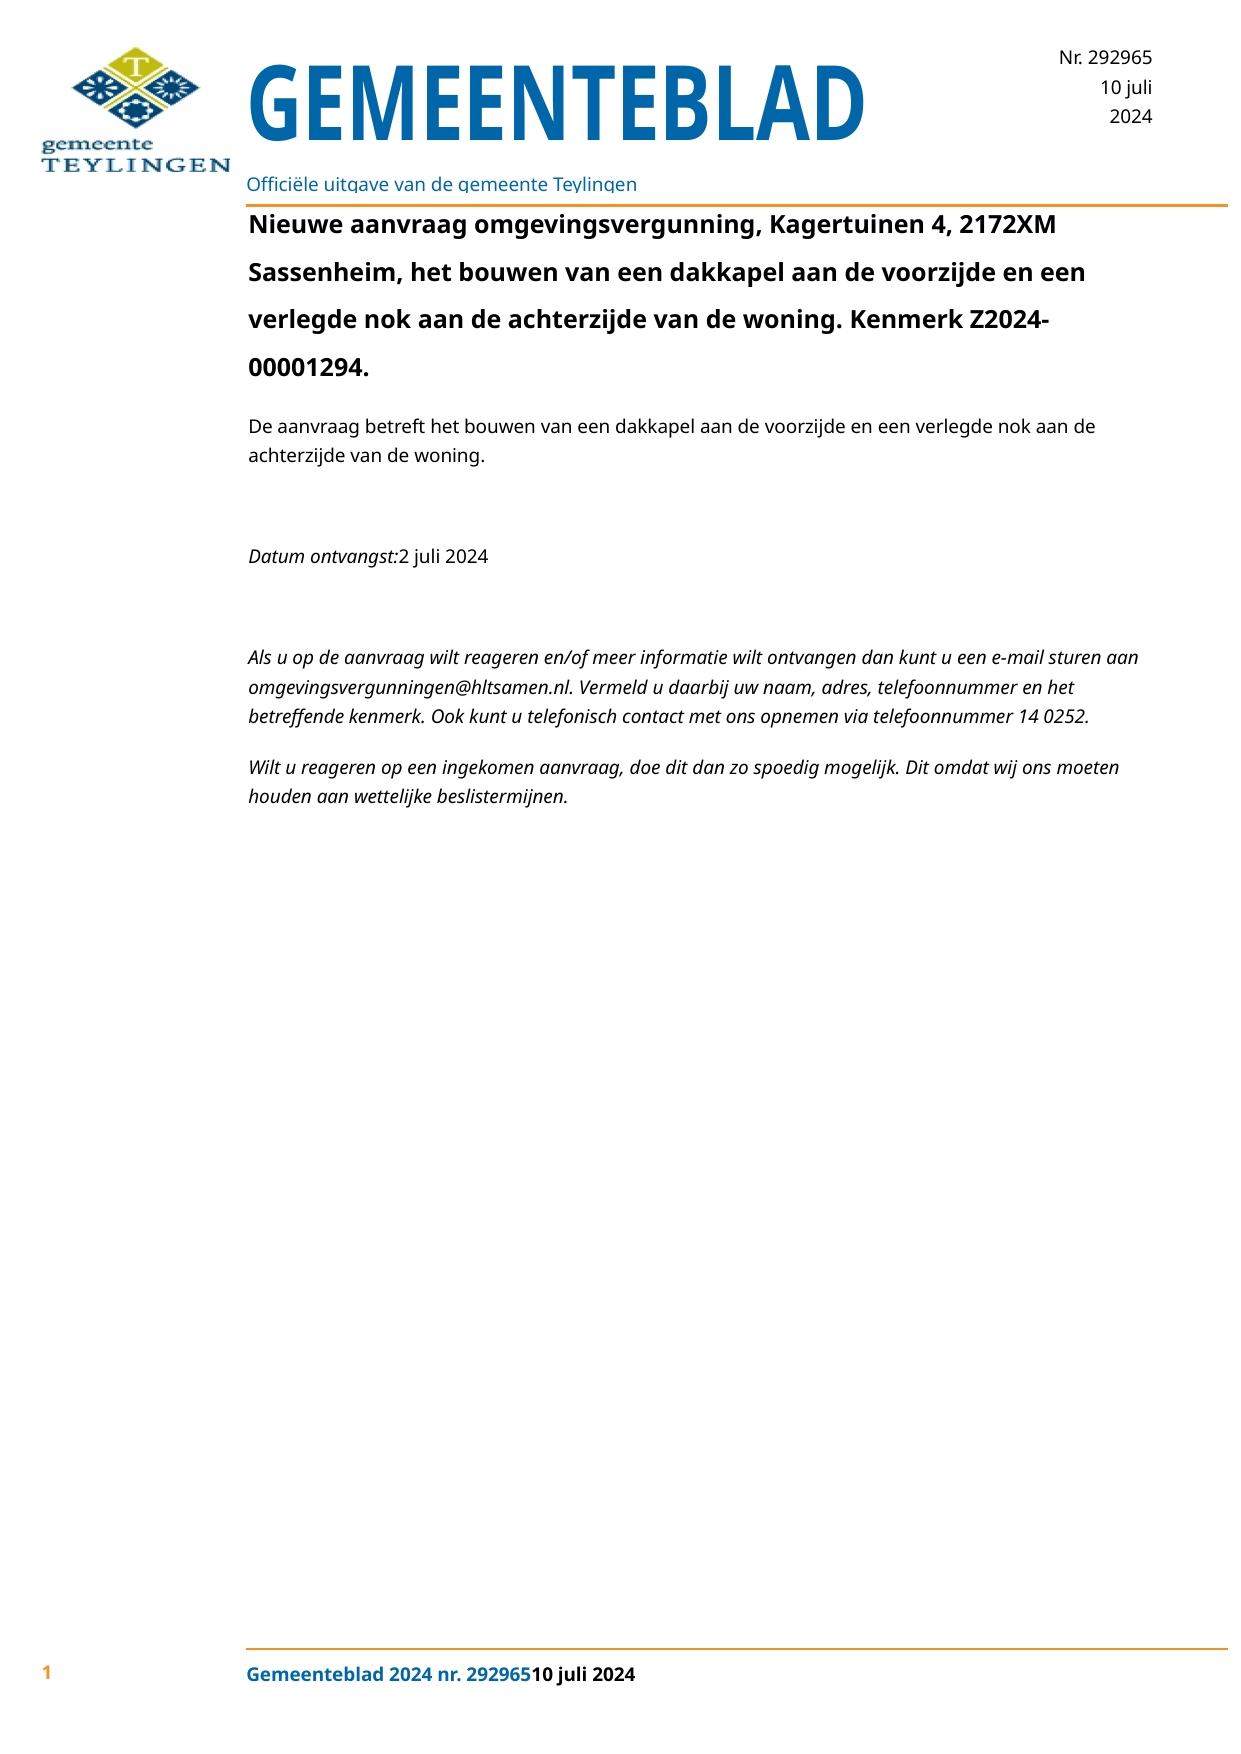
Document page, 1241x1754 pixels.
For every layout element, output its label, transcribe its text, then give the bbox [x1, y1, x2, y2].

text De aanvraag betreft het bouwen van een dakkapel aan de voorzijde en een verlegde nok aan de achterzijde van de woning. [248, 413, 1152, 468]
picture [41, 47, 231, 172]
text Wilt u reageren op een ingekomen aanvraag, doe dit dan zo spoedig mogelijk. Dit omdat wij ons moeten houden aan wettelijke beslistermijnen. [248, 754, 1152, 809]
text Datum ontvangst:2 juli 2024 [248, 543, 1152, 569]
text Als u op de aanvraag wilt reageren en/of meer informatie wilt ontvangen dan kunt u een e-mail sturen aan omgevingsvergunningen@hltsamen.nl. Vermeld u daarbij uw naam, adres, telefoonnummer en het betreffende kenmerk. Ook kunt u telefonisch contact met ons opnemen via telefoonnummer 14 0252. [248, 644, 1152, 729]
text Nieuwe aanvraag omgevingsvergunning, Kagertuinen 4, 2172XM Sassenheim, het bouwen van een dakkapel aan de voorzijde en een verlegde nok aan de achterzijde van de woning. Kenmerk Z2024-00001294. [248, 207, 1152, 384]
